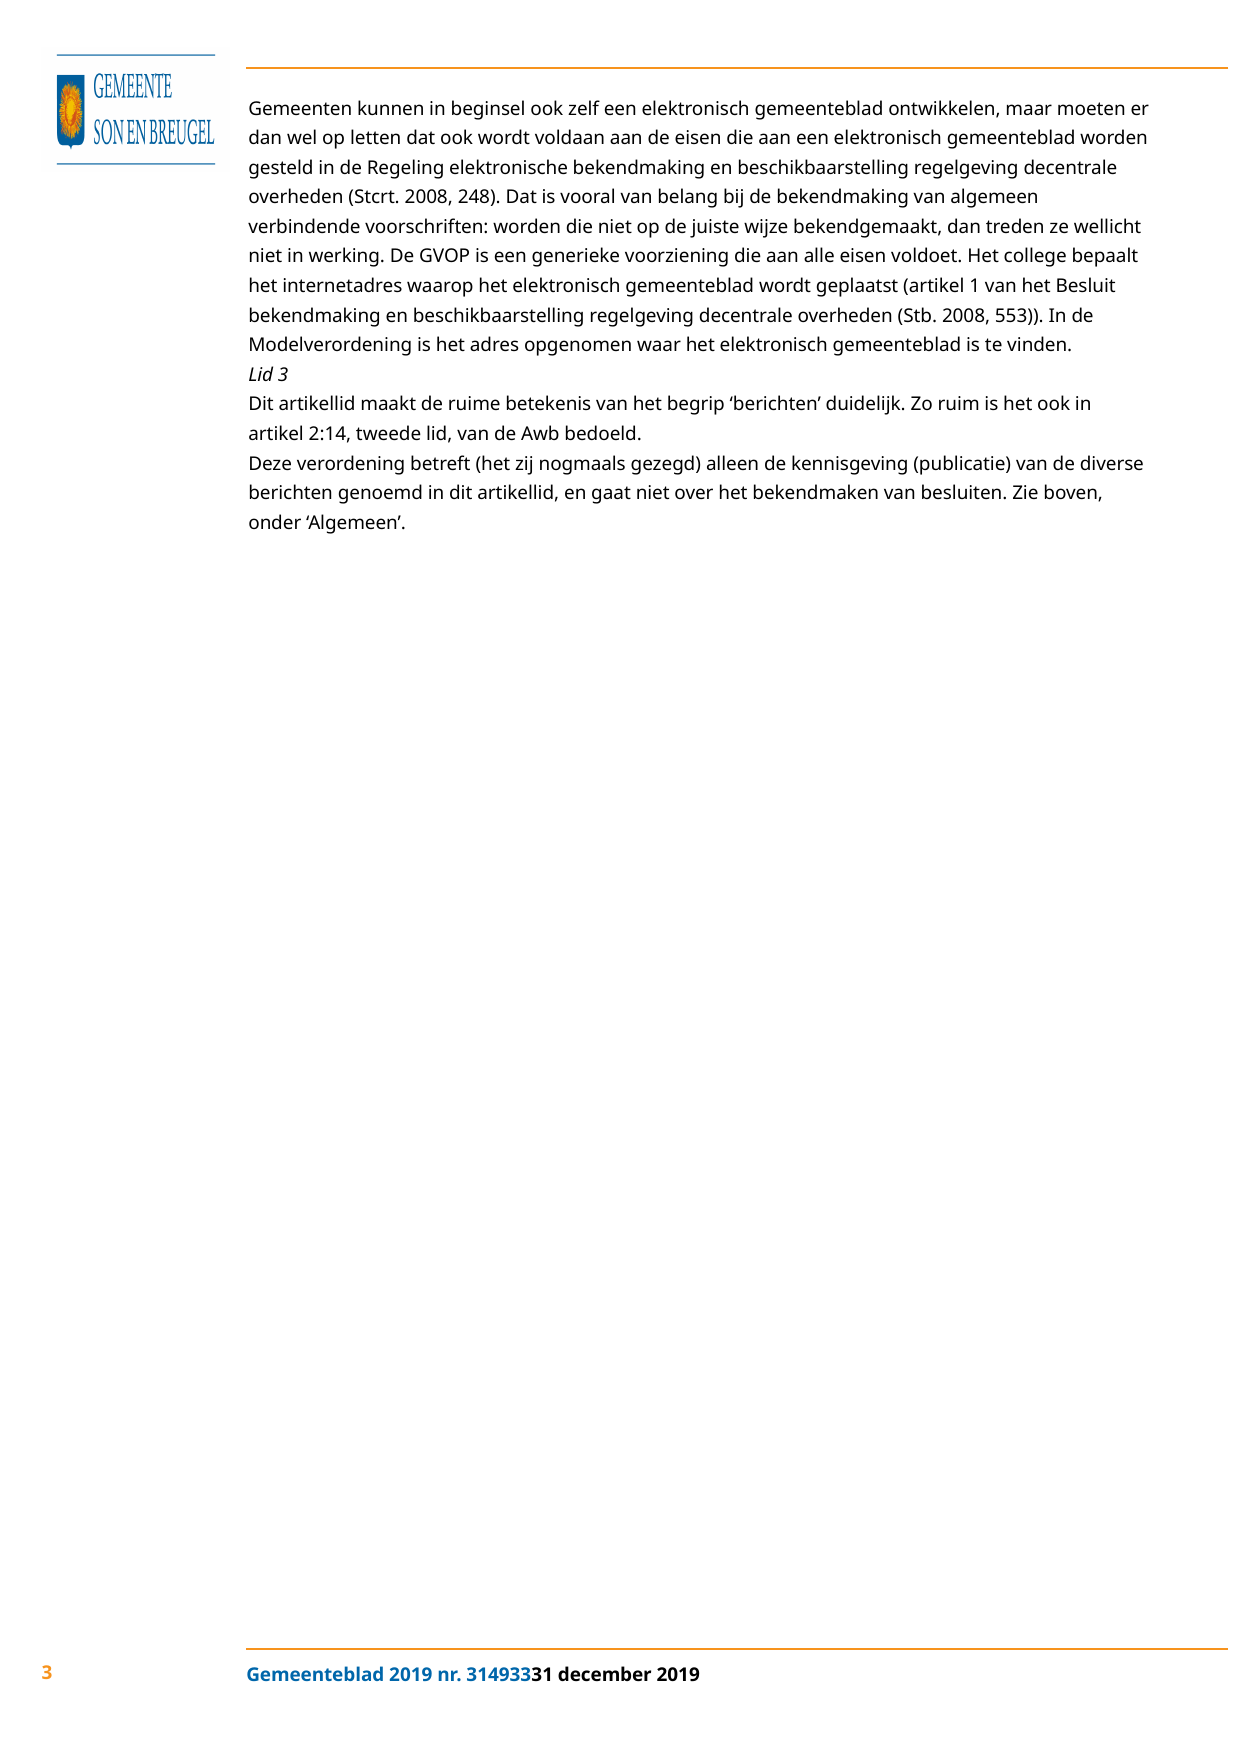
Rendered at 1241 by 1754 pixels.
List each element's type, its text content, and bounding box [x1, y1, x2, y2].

picture [41, 47, 231, 172]
text Deze verordening betreft (het zij nogmaals gezegd) alleen de kennisgeving (publicatie) van de diverse berichten genoemd in dit artikellid, en gaat niet over het bekendmaken van besluiten. Zie boven, onder ‘Algemeen’. [248, 450, 1152, 535]
text Dit artikellid maakt de ruime betekenis van het begrip ‘berichten’ duidelijk. Zo ruim is het ook in artikel 2:14, tweede lid, van de Awb bedoeld. [248, 391, 1152, 446]
text Gemeenten kunnen in beginsel ook zelf een elektronisch gemeenteblad ontwikkelen, maar moeten er dan wel op letten dat ook wordt voldaan aan de eisen die aan een elektronisch gemeenteblad worden gesteld in de Regeling elektronische bekendmaking en beschikbaarstelling regelgeving decentrale overheden (Stcrt. 2008, 248). Dat is vooral van belang bij de bekendmaking van algemeen verbindende voorschriften: worden die niet op de juiste wijze bekendgemaakt, dan treden ze wellicht niet in werking. De GVOP is een generieke voorziening die aan alle eisen voldoet. Het college bepaalt het internetadres waarop het elektronisch gemeenteblad wordt geplaatst (artikel 1 van het Besluit bekendmaking en beschikbaarstelling regelgeving decentrale overheden (Stb. 2008, 553)). In de Modelverordening is het adres opgenomen waar het elektronisch gemeenteblad is te vinden. [248, 95, 1152, 357]
text Lid 3 [248, 361, 1152, 387]
